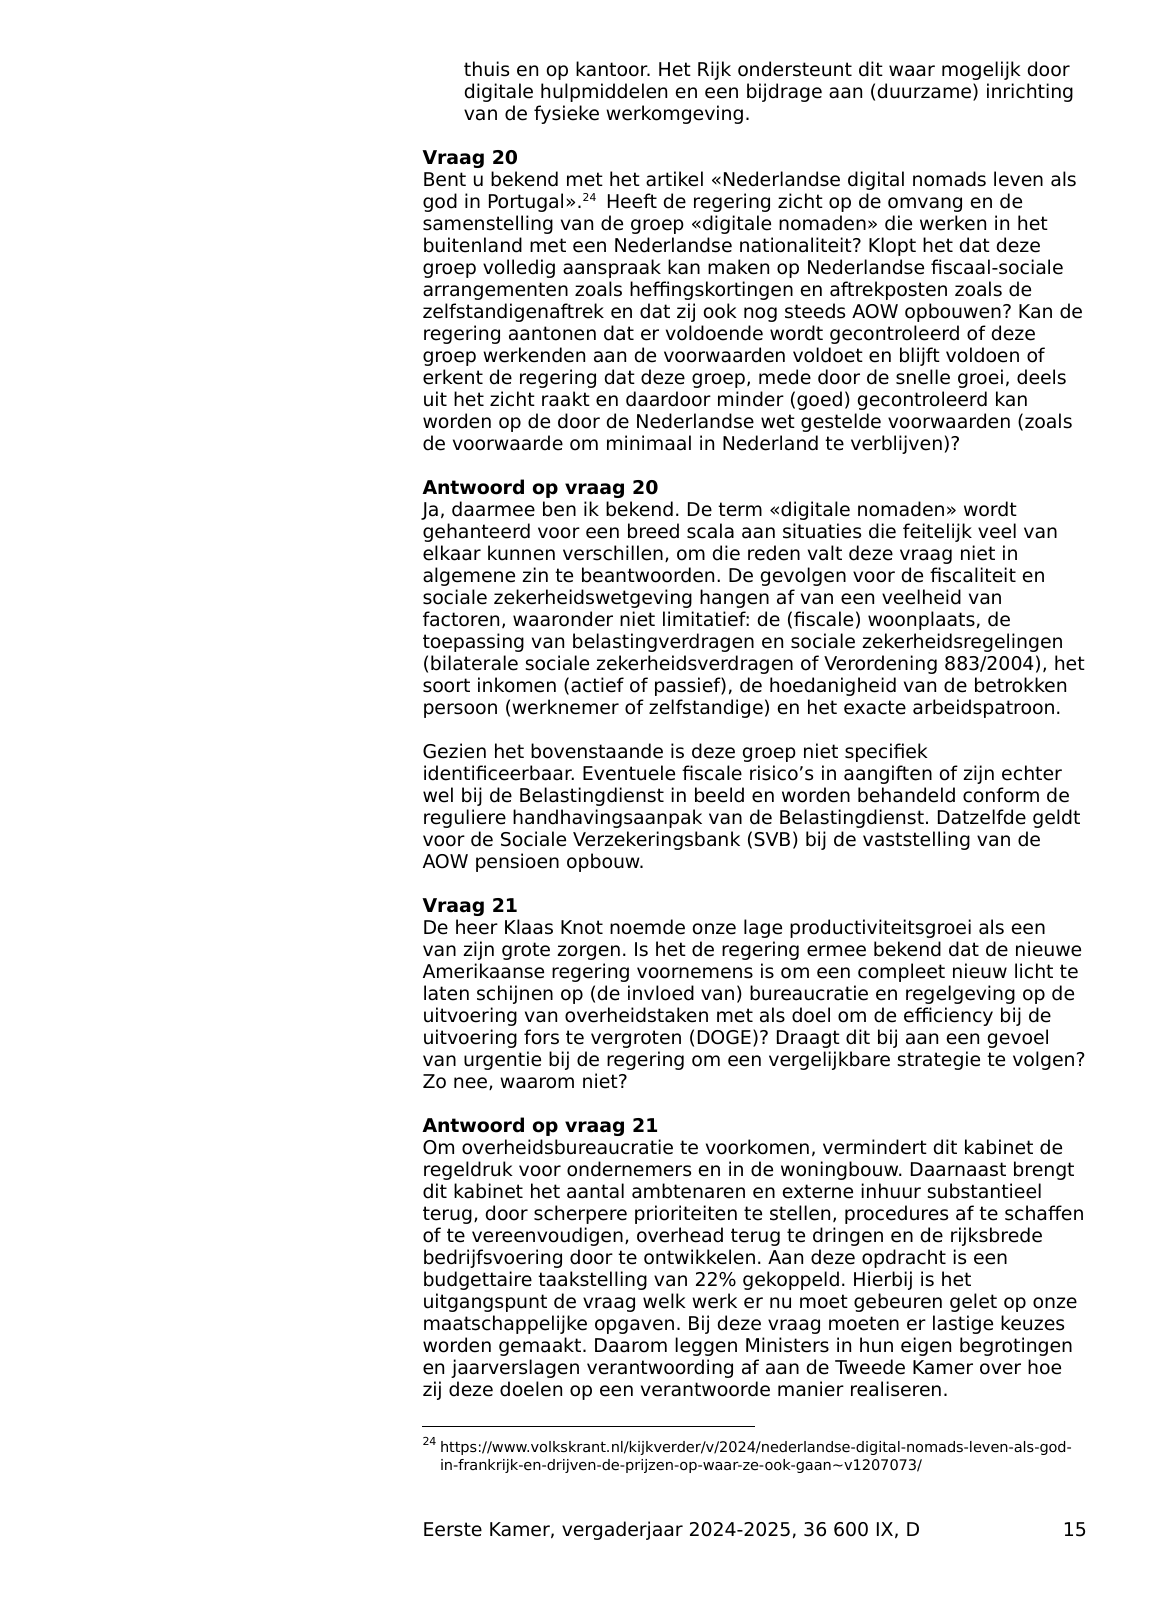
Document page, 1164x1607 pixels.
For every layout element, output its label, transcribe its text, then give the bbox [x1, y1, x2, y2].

text Om overheidsbureaucratie te voorkomen, vermindert dit kabinet de regeldruk voor ondernemers en in de woningbouw. Daarnaast brengt dit kabinet het aantal ambtenaren en externe inhuur substantieel terug, door scherpere prioriteiten te stellen, procedures af te schaffen of te vereenvoudigen, overhead terug te dringen en de rijksbrede bedrijfsvoering door te ontwikkelen. Aan deze opdracht is een budgettaire taakstelling van 22% gekoppeld. Hierbij is het uitgangspunt de vraag welk werk er nu moet gebeuren gelet op onze maatschappelijke opgaven. Bij deze vraag moeten er lastige keuzes worden gemaakt. Daarom leggen Ministers in hun eigen begrotingen en jaarverslagen verantwoording af aan de Tweede Kamer over hoe zij deze doelen op een verantwoorde manier realiseren. [422, 1137, 1087, 1401]
text Antwoord op vraag 21 [422, 1115, 1087, 1137]
text Bent u bekend met het artikel «Nederlandse digital nomads leven als god in Portugal». Heeft de regering zicht op de omvang en de samenstelling van de groep «digitale nomaden» die werken in het buitenland met een Nederlandse nationaliteit? Klopt het dat deze groep volledig aanspraak kan maken op Nederlandse fiscaal-sociale arrangementen zoals heffingskortingen en aftrekposten zoals de zelfstandigenaftrek en dat zij ook nog steeds AOW opbouwen? Kan de regering aantonen dat er voldoende wordt gecontroleerd of deze groep werkenden aan de voorwaarden voldoet en blijft voldoen of erkent de regering dat deze groep, mede door de snelle groei, deels uit het zicht raakt en daardoor minder (goed) gecontroleerd kan worden op de door de Nederlandse wet gestelde voorwaarden (zoals de voorwaarde om minimaal in Nederland te verblijven)? [422, 169, 1087, 455]
text Ja, daarmee ben ik bekend. De term «digitale nomaden» wordt gehanteerd voor een breed scala aan situaties die feitelijk veel van elkaar kunnen verschillen, om die reden valt deze vraag niet in algemene zin te beantwoorden. De gevolgen voor de fiscaliteit en sociale zekerheidswetgeving hangen af van een veelheid van factoren, waaronder niet limitatief: de (fiscale) woonplaats, de toepassing van belastingverdragen en sociale zekerheidsregelingen (bilaterale sociale zekerheidsverdragen of Verordening 883/2004), het soort inkomen (actief of passief), de hoedanigheid van de betrokken persoon (werknemer of zelfstandige) en het exacte arbeidspatroon. [422, 499, 1087, 719]
text De heer Klaas Knot noemde onze lage productiviteitsgroei als een van zijn grote zorgen. Is het de regering ermee bekend dat de nieuwe Amerikaanse regering voornemens is om een compleet nieuw licht te laten schijnen op (de invloed van) bureaucratie en regelgeving op de uitvoering van overheidstaken met als doel om de efficiency bij de uitvoering fors te vergroten (DOGE)? Draagt dit bij aan een gevoel van urgentie bij de regering om een vergelijkbare strategie te volgen? Zo nee, waarom niet? [422, 917, 1087, 1093]
text Gezien het bovenstaande is deze groep niet specifiek identificeerbaar. Eventuele fiscale risico’s in aangiften of zijn echter wel bij de Belastingdienst in beeld en worden behandeld conform de reguliere handhavingsaanpak van de Belastingdienst. Datzelfde geldt voor de Sociale Verzekeringsbank (SVB) bij de vaststelling van de AOW pensioen­ opbouw. [422, 741, 1087, 873]
text https://www.volkskrant.nl/kijkverder/v/2024/nederlandse-digital-nomads-leven-als-god-in-frankrijk-en-drijven-de-prijzen-op-waar-ze-ook-gaan~v1207073/ [422, 1435, 1087, 1474]
text Vraag 21 [422, 895, 1087, 917]
text Antwoord op vraag 20 [422, 477, 1087, 499]
text Vraag 20 [422, 147, 1087, 169]
text thuis en op kantoor. Het Rijk ondersteunt dit waar mogelijk door digitale hulpmiddelen en een bijdrage aan (duurzame) inrichting van de fysieke werkomgeving. [422, 59, 1087, 125]
